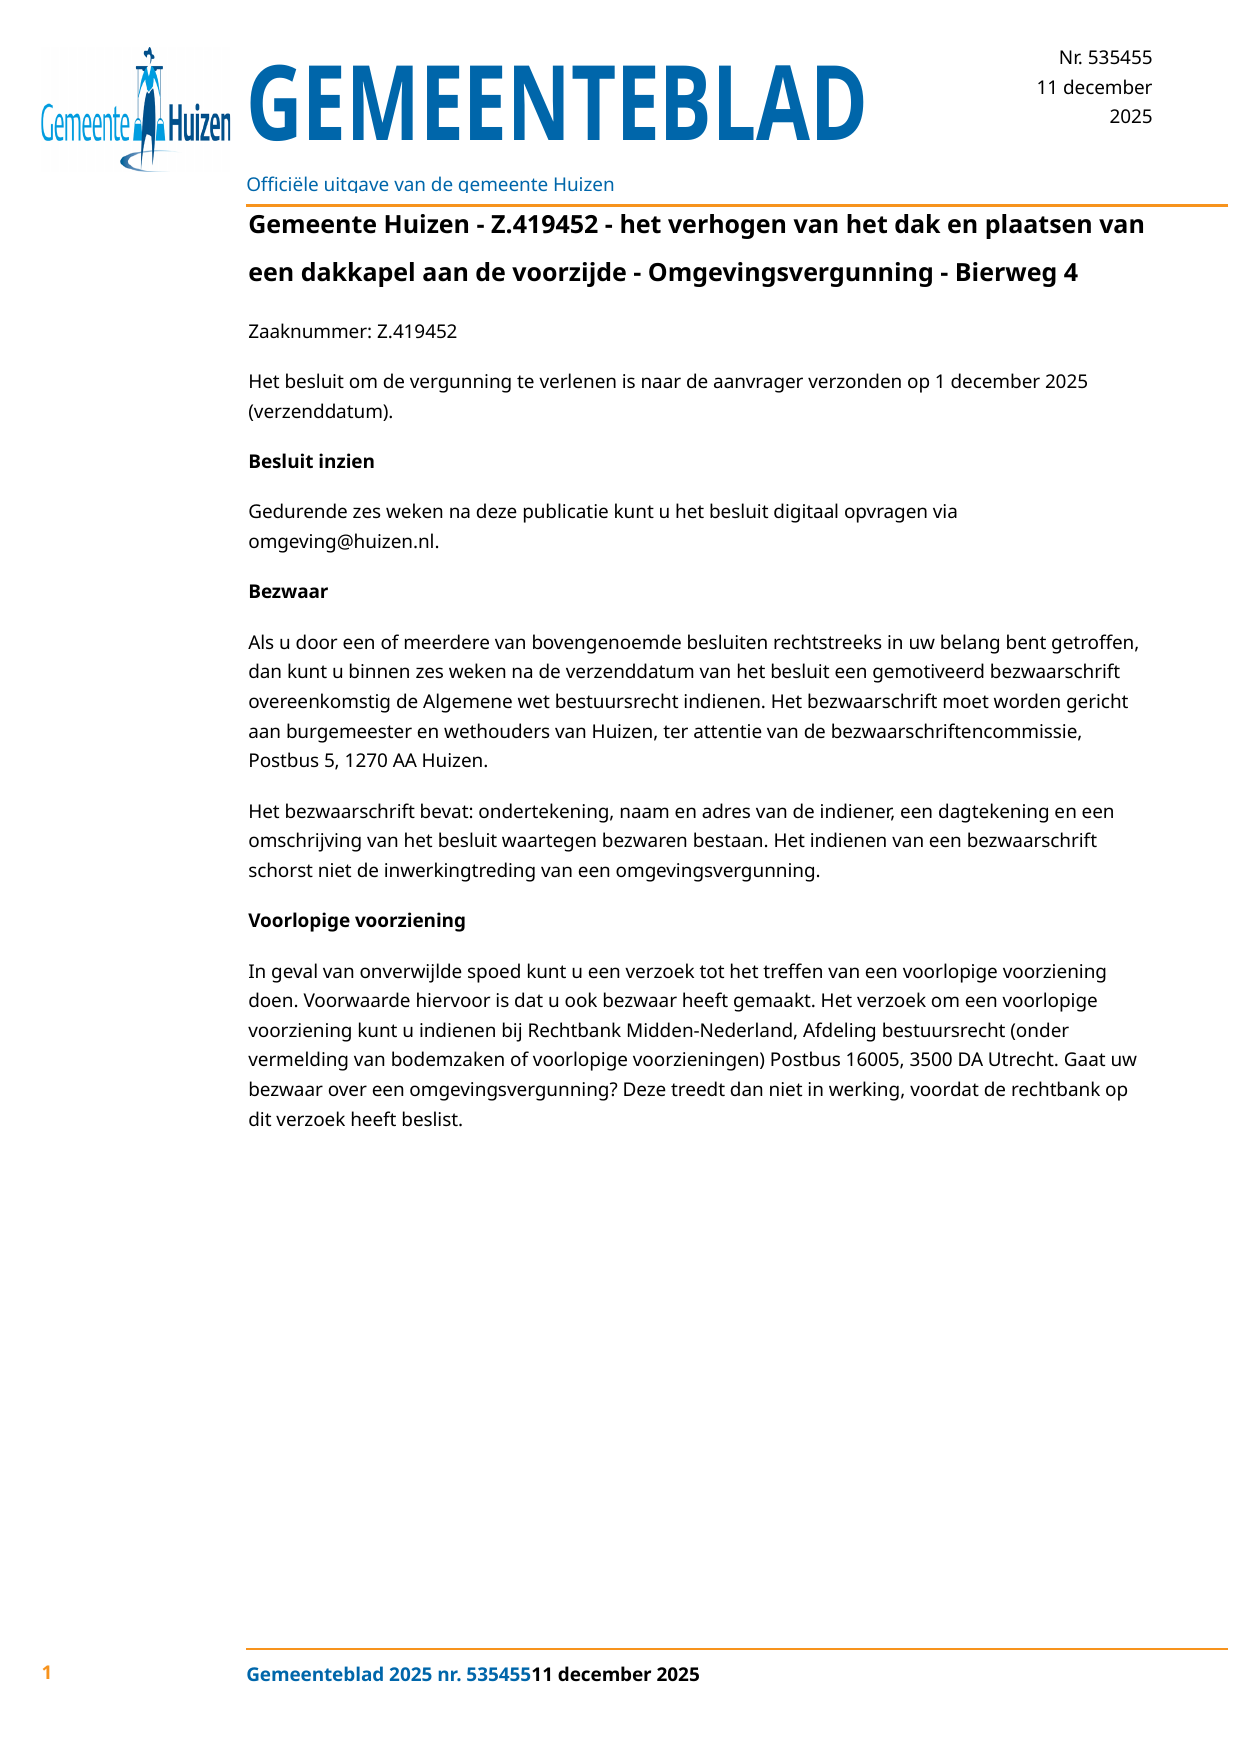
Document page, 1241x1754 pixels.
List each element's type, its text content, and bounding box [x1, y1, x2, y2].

text Het bezwaarschrift bevat: ondertekening, naam en adres van de indiener, een dagtekening en een omschrijving van het besluit waartegen bezwaren bestaan. Het indienen van een bezwaarschrift schorst niet de inwerkingtreding van een omgevingsvergunning. [248, 798, 1152, 883]
text Besluit inzien [248, 448, 1152, 474]
text Als u door een of meerdere van bovengenoemde besluiten rechtstreeks in uw belang bent getroffen, dan kunt u binnen zes weken na de verzenddatum van het besluit een gemotiveerd bezwaarschrift overeenkomstig de Algemene wet bestuursrecht indienen. Het bezwaarschrift moet worden gericht aan burgemeester en wethouders van Huizen, ter attentie van de bezwaarschriftencommissie, Postbus 5, 1270 AA Huizen. [248, 629, 1152, 773]
text Gemeente Huizen - Z.419452 - het verhogen van het dak en plaatsen van een dakkapel aan de voorzijde - Omgevingsvergunning - Bierweg 4 [248, 207, 1152, 288]
text Het besluit om de vergunning te verlenen is naar de aanvrager verzonden op 1 december 2025 (verzenddatum). [248, 368, 1152, 424]
text Zaaknummer: Z.419452 [248, 318, 1152, 344]
picture [41, 47, 231, 172]
text Gedurende zes weken na deze publicatie kunt u het besluit digitaal opvragen via omgeving@huizen.nl. [248, 499, 1152, 554]
text Voorlopige voorziening [248, 907, 1152, 933]
text In geval van onverwijlde spoed kunt u een verzoek tot het treffen van een voorlopige voorziening doen. Voorwaarde hiervoor is dat u ook bezwaar heeft gemaakt. Het verzoek om een voorlopige voorziening kunt u indienen bij Rechtbank Midden-Nederland, Afdeling bestuursrecht (onder vermelding van bodemzaken of voorlopige voorzieningen) Postbus 16005, 3500 DA Utrecht. Gaat uw bezwaar over een omgevingsvergunning? Deze treedt dan niet in werking, voordat de rechtbank op dit verzoek heeft beslist. [248, 958, 1152, 1132]
text Bezwaar [248, 579, 1152, 604]
